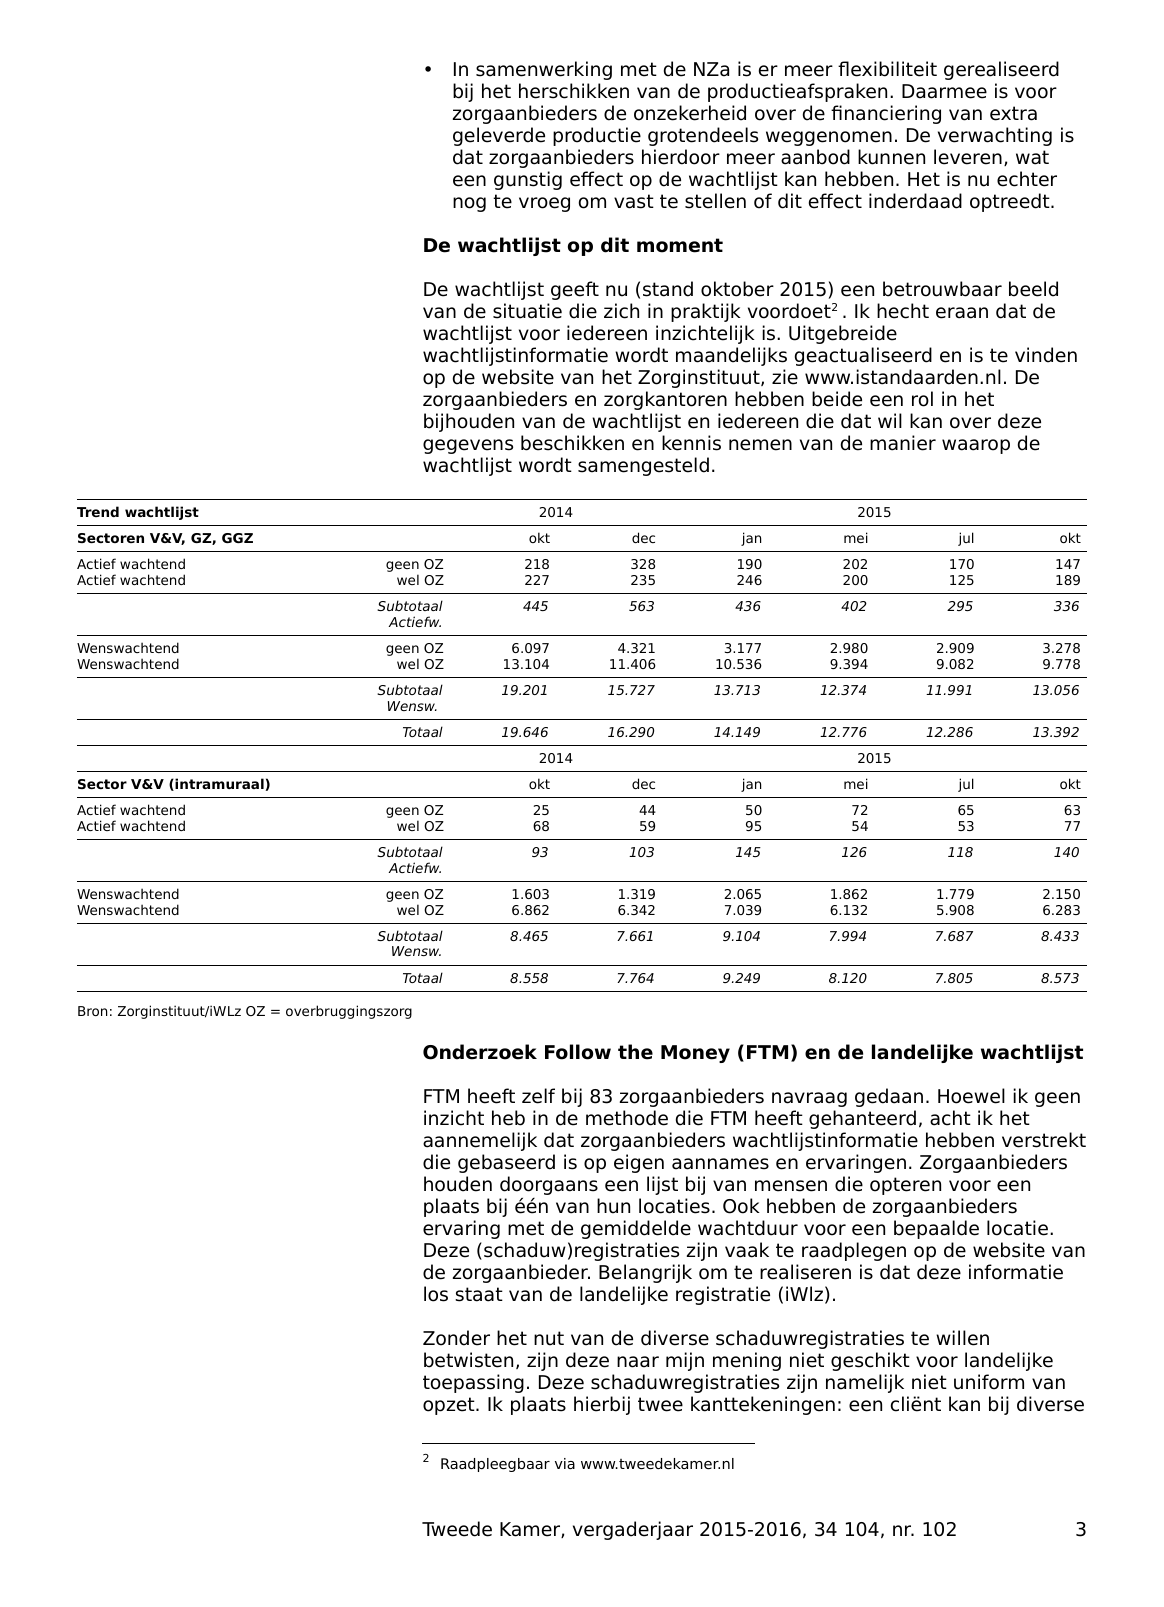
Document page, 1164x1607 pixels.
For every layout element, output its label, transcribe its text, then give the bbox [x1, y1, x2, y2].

table_cell 328 [556, 552, 662, 573]
table_cell okt [980, 772, 1087, 797]
table_cell Wenswachtend [77, 656, 304, 677]
text FTM heeft zelf bij 83 zorgaanbieders navraag gedaan. Hoewel ik geen inzicht heb in de methode die FTM heeft gehanteerd, acht ik het aannemelijk dat zorgaanbieders wachtlijstinformatie hebben verstrekt die gebaseerd is op eigen aannames en ervaringen. Zorgaanbieders houden doorgaans een lijst bij van mensen die opteren voor een plaats bij één van hun locaties. Ook hebben de zorgaanbieders ervaring met de gemiddelde wachtduur voor een bepaalde locatie. Deze (schaduw)registraties zijn vaak te raadplegen op de website van de zorgaanbieder. Belangrijk om te realiseren is dat deze informatie los staat van de landelijke registratie (iWlz). [422, 1086, 1087, 1306]
table_cell 126 [768, 840, 874, 881]
table_cell 59 [556, 819, 662, 839]
table_cell Subtotaal Actiefw. [304, 840, 449, 881]
table_cell 65 [874, 798, 980, 819]
table_cell dec [556, 772, 662, 797]
table_cell 235 [556, 573, 662, 593]
table_cell 2.065 [662, 882, 768, 902]
table_cell 7.661 [556, 924, 662, 965]
table_cell 402 [768, 594, 874, 635]
table_cell [77, 746, 449, 771]
table_cell 11.991 [874, 678, 980, 719]
table_cell 19.201 [450, 678, 556, 719]
table_cell Totaal [304, 720, 449, 745]
table_cell 227 [450, 573, 556, 593]
table_cell 11.406 [556, 656, 662, 677]
table_cell 12.776 [768, 720, 874, 745]
table_cell 2.909 [874, 636, 980, 656]
table_cell [77, 840, 304, 881]
table_cell dec [556, 526, 662, 551]
table_cell 8.465 [450, 924, 556, 965]
table_cell 1.319 [556, 882, 662, 902]
table_cell 189 [980, 573, 1087, 593]
table_cell [77, 678, 304, 719]
table_cell 7.764 [556, 966, 662, 991]
table_cell wel OZ [304, 903, 449, 923]
table_cell 145 [662, 840, 768, 881]
table_cell jan [662, 772, 768, 797]
table_cell wel OZ [304, 656, 449, 677]
table_cell 6.132 [768, 903, 874, 923]
table_cell 246 [662, 573, 768, 593]
table_cell mei [768, 526, 874, 551]
table_cell Bron: Zorginstituut/iWLz OZ = overbruggingszorg [77, 992, 1087, 1019]
table_cell 7.805 [874, 966, 980, 991]
table_cell [77, 924, 304, 965]
table_cell wel OZ [304, 819, 449, 839]
table_cell 53 [874, 819, 980, 839]
table_cell Sector V&V (intramuraal) [77, 772, 449, 797]
table_cell 3.177 [662, 636, 768, 656]
table_cell 1.779 [874, 882, 980, 902]
table_cell Subtotaal Wensw. [304, 678, 449, 719]
table_cell 25 [450, 798, 556, 819]
table_cell 2015 [662, 746, 1087, 771]
table_cell 2014 [450, 746, 662, 771]
text Zonder het nut van de diverse schaduwregistraties te willen betwisten, zijn deze naar mijn mening niet geschikt voor landelijke toepassing. Deze schaduwregistraties zijn namelijk niet uniform van opzet. Ik plaats hierbij twee kanttekeningen: een cliënt kan bij diverse [422, 1328, 1087, 1416]
table_cell 4.321 [556, 636, 662, 656]
table_header 2014 [450, 500, 662, 525]
table_cell 140 [980, 840, 1087, 881]
table_cell 436 [662, 594, 768, 635]
table_cell 72 [768, 798, 874, 819]
table_cell 13.056 [980, 678, 1087, 719]
table_cell Subtotaal Actiefw. [304, 594, 449, 635]
table_cell 295 [874, 594, 980, 635]
table_cell 2.980 [768, 636, 874, 656]
table_cell Sectoren V&V, GZ, GGZ [77, 526, 449, 551]
table_cell 9.394 [768, 656, 874, 677]
table_cell 16.290 [556, 720, 662, 745]
table_cell 147 [980, 552, 1087, 573]
table_cell 10.536 [662, 656, 768, 677]
text Raadpleegbaar via www.tweedekamer.nl [422, 1452, 1087, 1474]
table_cell 50 [662, 798, 768, 819]
table_cell 13.713 [662, 678, 768, 719]
table_cell 9.104 [662, 924, 768, 965]
table_cell wel OZ [304, 573, 449, 593]
table_cell 44 [556, 798, 662, 819]
table_cell 563 [556, 594, 662, 635]
table_cell 68 [450, 819, 556, 839]
table_cell 7.039 [662, 903, 768, 923]
table_cell 8.573 [980, 966, 1087, 991]
table_cell 1.862 [768, 882, 874, 902]
table_cell 63 [980, 798, 1087, 819]
table_cell Actief wachtend [77, 552, 304, 573]
table_cell 8.433 [980, 924, 1087, 965]
table_cell 8.558 [450, 966, 556, 991]
table_cell jul [874, 772, 980, 797]
table_cell 19.646 [450, 720, 556, 745]
table_cell 9.249 [662, 966, 768, 991]
table_cell 15.727 [556, 678, 662, 719]
table_cell 9.778 [980, 656, 1087, 677]
table_cell 14.149 [662, 720, 768, 745]
table_cell 3.278 [980, 636, 1087, 656]
table_cell 2.150 [980, 882, 1087, 902]
table_cell 13.392 [980, 720, 1087, 745]
table_cell jul [874, 526, 980, 551]
table_cell 5.908 [874, 903, 980, 923]
table_cell 13.104 [450, 656, 556, 677]
table_cell Actief wachtend [77, 819, 304, 839]
table_cell Subtotaal Wensw. [304, 924, 449, 965]
table_cell 7.994 [768, 924, 874, 965]
table_cell okt [980, 526, 1087, 551]
table_cell 125 [874, 573, 980, 593]
table_cell 336 [980, 594, 1087, 635]
table_cell geen OZ [304, 882, 449, 902]
table_cell Wenswachtend [77, 903, 304, 923]
table_cell 95 [662, 819, 768, 839]
table_header 2015 [662, 500, 1087, 525]
table_cell okt [450, 526, 556, 551]
table_cell 93 [450, 840, 556, 881]
table_cell 218 [450, 552, 556, 573]
text • In samenwerking met de NZa is er meer flexibiliteit gerealiseerd bij het herschikken van de productieafspraken. Daarmee is voor zorgaanbieders de onzekerheid over de financiering van extra geleverde productie grotendeels weggenomen. De verwachting is dat zorgaanbieders hierdoor meer aanbod kunnen leveren, wat een gunstig effect op de wachtlijst kan hebben. Het is nu echter nog te vroeg om vast te stellen of dit effect inderdaad optreedt. [422, 59, 1087, 213]
table_cell geen OZ [304, 636, 449, 656]
table_cell 12.286 [874, 720, 980, 745]
table_cell [77, 966, 304, 991]
table_cell 8.120 [768, 966, 874, 991]
table_cell Wenswachtend [77, 636, 304, 656]
table_cell Wenswachtend [77, 882, 304, 902]
table_cell 445 [450, 594, 556, 635]
table_cell Totaal [304, 966, 449, 991]
table_header Trend wachtlijst [77, 500, 449, 525]
table_cell Actief wachtend [77, 573, 304, 593]
table_cell 54 [768, 819, 874, 839]
table_cell 202 [768, 552, 874, 573]
table_cell geen OZ [304, 798, 449, 819]
table_cell 118 [874, 840, 980, 881]
table_cell geen OZ [304, 552, 449, 573]
subtitle Onderzoek Follow the Money (FTM) en de landelijke wachtlijst [422, 1042, 1087, 1063]
table_cell okt [450, 772, 556, 797]
text De wachtlijst geeft nu (stand oktober 2015) een betrouwbaar beeld van de situatie die zich in praktijk voordoet. Ik hecht eraan dat de wachtlijst voor iedereen inzichtelijk is. Uitgebreide wachtlijstinformatie wordt maandelijks geactualiseerd en is te vinden op de website van het Zorginstituut, zie www.istandaarden.nl. De zorgaanbieders en zorgkantoren hebben beide een rol in het bijhouden van de wachtlijst en iedereen die dat wil kan over deze gegevens beschikken en kennis nemen van de manier waarop de wachtlijst wordt samengesteld. [422, 279, 1087, 477]
table_cell 1.603 [450, 882, 556, 902]
table_cell [77, 594, 304, 635]
subtitle De wachtlijst op dit moment [422, 235, 1087, 257]
table_cell 190 [662, 552, 768, 573]
table_cell 200 [768, 573, 874, 593]
table_cell 170 [874, 552, 980, 573]
table_cell 9.082 [874, 656, 980, 677]
table_cell 6.283 [980, 903, 1087, 923]
table_cell 6.862 [450, 903, 556, 923]
table_cell 12.374 [768, 678, 874, 719]
table_cell 6.097 [450, 636, 556, 656]
table_cell 77 [980, 819, 1087, 839]
table_cell Actief wachtend [77, 798, 304, 819]
table_cell 7.687 [874, 924, 980, 965]
table_cell [77, 720, 304, 745]
table_cell 103 [556, 840, 662, 881]
table_cell mei [768, 772, 874, 797]
table_cell 6.342 [556, 903, 662, 923]
table_cell jan [662, 526, 768, 551]
